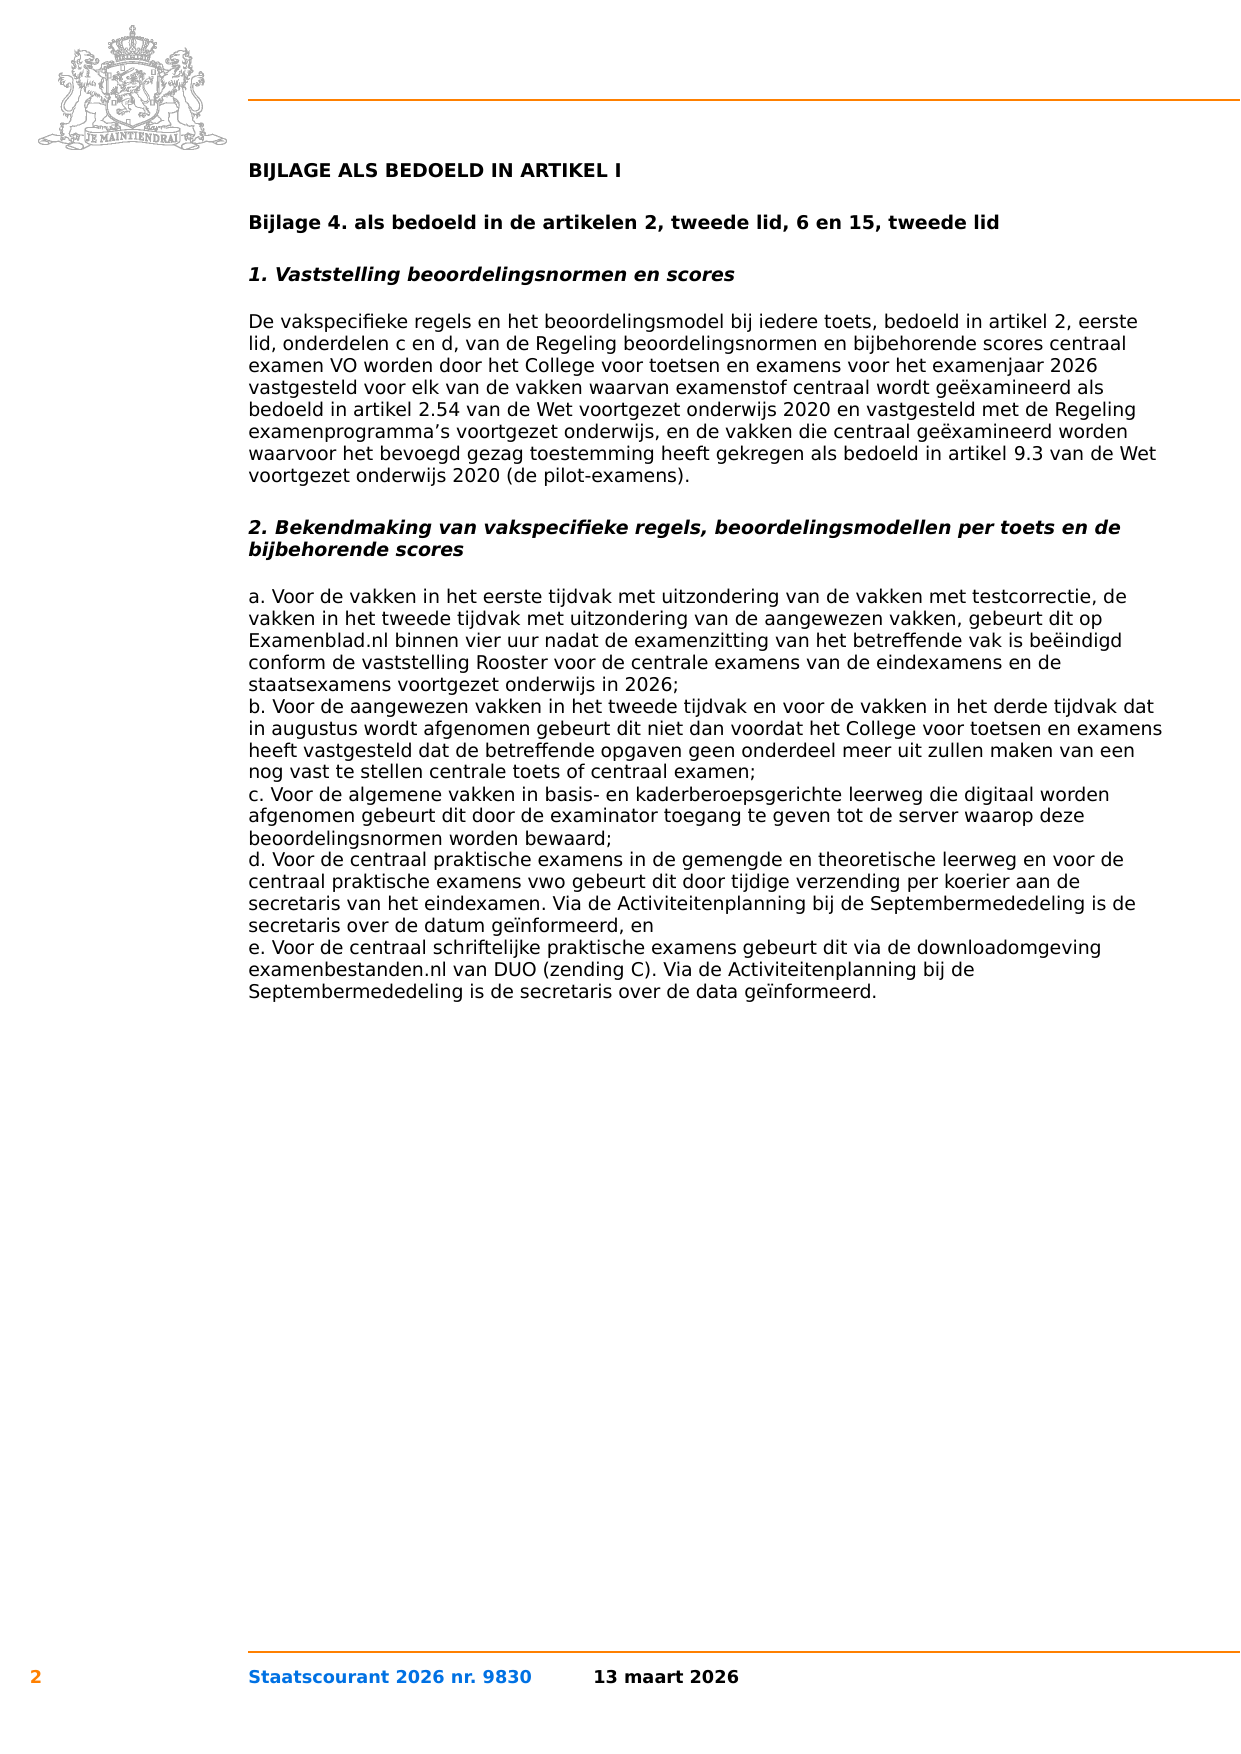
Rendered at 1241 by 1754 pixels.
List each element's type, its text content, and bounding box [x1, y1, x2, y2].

subtitle 1. Vaststelling beoordelingsnormen en scores [248, 264, 1163, 286]
text a. Voor de vakken in het eerste tijdvak met uitzondering van de vakken met testcorrectie, de vakken in het tweede tijdvak met uitzondering van de aangewezen vakken, gebeurt dit op Examenblad.nl binnen vier uur nadat de examenzitting van het betreffende vak is beëindigd conform de vaststelling Rooster voor de centrale examens van de eindexamens en de staatsexamens voortgezet onderwijs in 2026; [248, 586, 1163, 696]
picture [38, 25, 227, 150]
subtitle 2. Bekendmaking van vakspecifieke regels, beoordelingsmodellen per toets en de bijbehorende scores [248, 517, 1163, 561]
text c. Voor de algemene vakken in basis- en kaderberoepsgerichte leerweg die digitaal worden afgenomen gebeurt dit door de examinator toegang te geven tot de server waarop deze beoordelingsnormen worden bewaard; [248, 783, 1163, 849]
text e. Voor de centraal schriftelijke praktische examens gebeurt dit via de downloadomgeving examenbestanden.nl van DUO (zending C). Via de Activiteitenplanning bij de Septembermededeling is de secretaris over de data geïnformeerd. [248, 937, 1163, 1003]
text d. Voor de centraal praktische examens in de gemengde en theoretische leerweg en voor de centraal praktische examens vwo gebeurt dit door tijdige verzending per koerier aan de secretaris van het eindexamen. Via de Activiteitenplanning bij de Septembermededeling is de secretaris over de datum geïnformeerd, en [248, 849, 1163, 937]
text b. Voor de aangewezen vakken in het tweede tijdvak en voor de vakken in het derde tijdvak dat in augustus wordt afgenomen gebeurt dit niet dan voordat het College voor toetsen en examens heeft vastgesteld dat de betreffende opgaven geen onderdeel meer uit zullen maken van een nog vast te stellen centrale toets of centraal examen; [248, 696, 1163, 783]
subtitle Bijlage 4. als bedoeld in de artikelen 2, tweede lid, 6 en 15, tweede lid [248, 212, 1163, 234]
subtitle BIJLAGE ALS BEDOELD IN ARTIKEL I [248, 160, 1163, 182]
text De vakspecifieke regels en het beoordelingsmodel bij iedere toets, bedoeld in artikel 2, eerste lid, onderdelen c en d, van de Regeling beoordelingsnormen en bijbehorende scores centraal examen VO worden door het College voor toetsen en examens voor het examenjaar 2026 vastgesteld voor elk van de vakken waarvan examenstof centraal wordt geëxamineerd als bedoeld in artikel 2.54 van de Wet voortgezet onderwijs 2020 en vastgesteld met de Regeling examenprogramma’s voortgezet onderwijs, en de vakken die centraal geëxamineerd worden waarvoor het bevoegd gezag toestemming heeft gekregen als bedoeld in artikel 9.3 van de Wet voortgezet onderwijs 2020 (de pilot-examens). [248, 311, 1163, 487]
